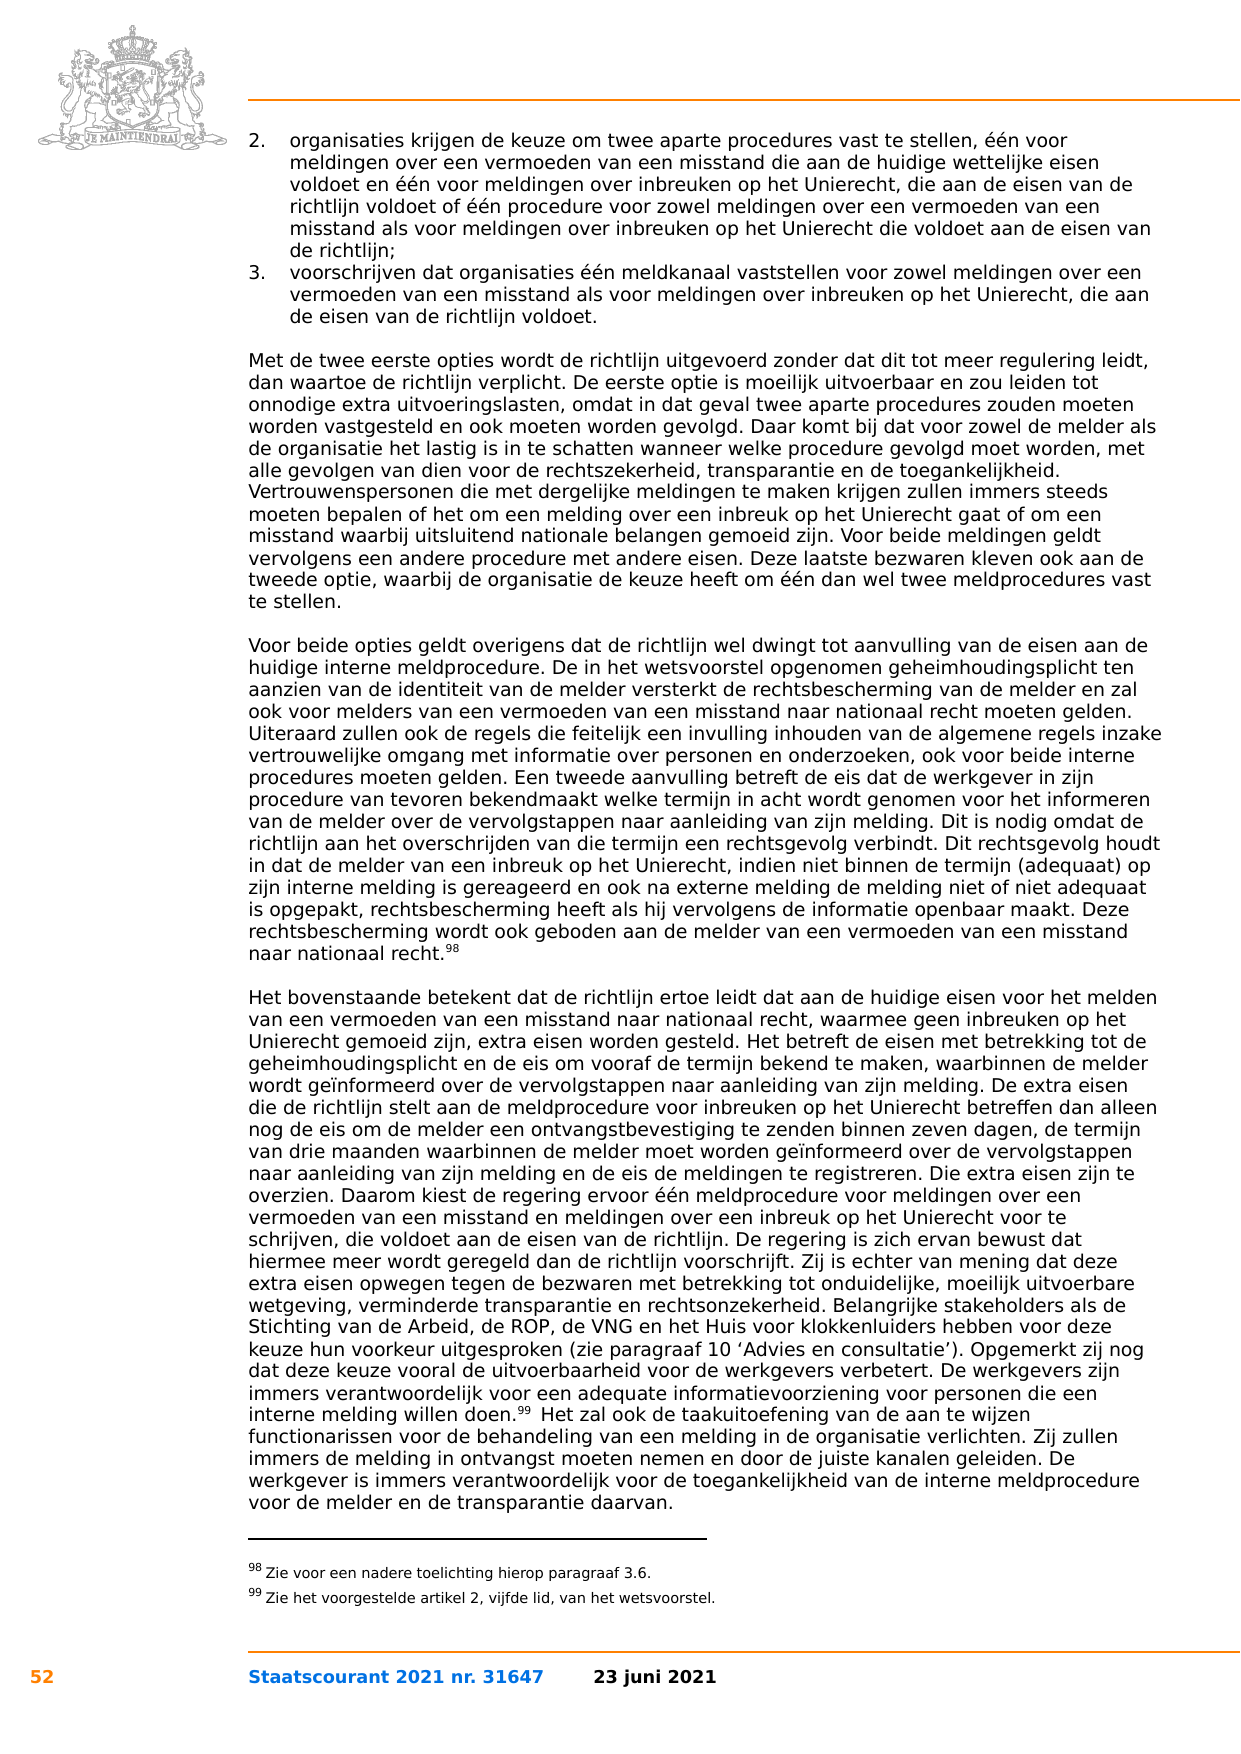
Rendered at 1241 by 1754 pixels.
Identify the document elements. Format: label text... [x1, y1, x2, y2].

text Zie voor een nadere toelichting hierop paragraaf 3.6. [248, 1561, 1163, 1583]
text Voor beide opties geldt overigens dat de richtlijn wel dwingt tot aanvulling van de eisen aan de huidige interne meldprocedure. De in het wetsvoorstel opgenomen geheimhoudingsplicht ten aanzien van de identiteit van de melder versterkt de rechtsbescherming van de melder en zal ook voor melders van een vermoeden van een misstand naar nationaal recht moeten gelden. Uiteraard zullen ook de regels die feitelijk een invulling inhouden van de algemene regels inzake vertrouwelijke omgang met informatie over personen en onderzoeken, ook voor beide interne procedures moeten gelden. Een tweede aanvulling betreft de eis dat de werkgever in zijn procedure van tevoren bekendmaakt welke termijn in acht wordt genomen voor het informeren van de melder over de vervolgstappen naar aanleiding van zijn melding. Dit is nodig omdat de richtlijn aan het overschrijden van die termijn een rechtsgevolg verbindt. Dit rechtsgevolg houdt in dat de melder van een inbreuk op het Unierecht, indien niet binnen de termijn (adequaat) op zijn interne melding is gereageerd en ook na externe melding de melding niet of niet adequaat is opgepakt, rechtsbescherming heeft als hij vervolgens de informatie openbaar maakt. Deze rechtsbescherming wordt ook geboden aan de melder van een vermoeden van een misstand naar nationaal recht. [248, 635, 1163, 965]
text 3. voorschrijven dat organisaties één meldkanaal vaststellen voor zowel meldingen over een vermoeden van een misstand als voor meldingen over inbreuken op het Unierecht, die aan de eisen van de richtlijn voldoet. [248, 262, 1163, 328]
picture [38, 25, 227, 150]
text Met de twee eerste opties wordt de richtlijn uitgevoerd zonder dat dit tot meer regulering leidt, dan waartoe de richtlijn verplicht. De eerste optie is moeilijk uitvoerbaar en zou leiden tot onnodige extra uitvoeringslasten, omdat in dat geval twee aparte procedures zouden moeten worden vastgesteld en ook moeten worden gevolgd. Daar komt bij dat voor zowel de melder als de organisatie het lastig is in te schatten wanneer welke procedure gevolgd moet worden, met alle gevolgen van dien voor de rechtszekerheid, transparantie en de toegankelijkheid. Vertrouwenspersonen die met dergelijke meldingen te maken krijgen zullen immers steeds moeten bepalen of het om een melding over een inbreuk op het Unierecht gaat of om een misstand waarbij uitsluitend nationale belangen gemoeid zijn. Voor beide meldingen geldt vervolgens een andere procedure met andere eisen. Deze laatste bezwaren kleven ook aan de tweede optie, waarbij de organisatie de keuze heeft om één dan wel twee meldprocedures vast te stellen. [248, 349, 1163, 613]
text Zie het voorgestelde artikel 2, vijfde lid, van het wetsvoorstel. [248, 1586, 1163, 1608]
text 2. organisaties krijgen de keuze om twee aparte procedures vast te stellen, één voor meldingen over een vermoeden van een misstand die aan de huidige wettelijke eisen voldoet en één voor meldingen over inbreuken op het Unierecht, die aan de eisen van de richtlijn voldoet of één procedure voor zowel meldingen over een vermoeden van een misstand als voor meldingen over inbreuken op het Unierecht die voldoet aan de eisen van de richtlijn; [248, 130, 1163, 262]
text Het bovenstaande betekent dat de richtlijn ertoe leidt dat aan de huidige eisen voor het melden van een vermoeden van een misstand naar nationaal recht, waarmee geen inbreuken op het Unierecht gemoeid zijn, extra eisen worden gesteld. Het betreft de eisen met betrekking tot de geheimhoudingsplicht en de eis om vooraf de termijn bekend te maken, waarbinnen de melder wordt geïnformeerd over de vervolgstappen naar aanleiding van zijn melding. De extra eisen die de richtlijn stelt aan de meldprocedure voor inbreuken op het Unierecht betreffen dan alleen nog de eis om de melder een ontvangstbevestiging te zenden binnen zeven dagen, de termijn van drie maanden waarbinnen de melder moet worden geïnformeerd over de vervolgstappen naar aanleiding van zijn melding en de eis de meldingen te registreren. Die extra eisen zijn te overzien. Daarom kiest de regering ervoor één meldprocedure voor meldingen over een vermoeden van een misstand en meldingen over een inbreuk op het Unierecht voor te schrijven, die voldoet aan de eisen van de richtlijn. De regering is zich ervan bewust dat hiermee meer wordt geregeld dan de richtlijn voorschrijft. Zij is echter van mening dat deze extra eisen opwegen tegen de bezwaren met betrekking tot onduidelijke, moeilijk uitvoerbare wetgeving, verminderde transparantie en rechtsonzekerheid. Belangrijke stakeholders als de Stichting van de Arbeid, de ROP, de VNG en het Huis voor klokkenluiders hebben voor deze keuze hun voorkeur uitgesproken (zie paragraaf 10 ‘Advies en consultatie’). Opgemerkt zij nog dat deze keuze vooral de uitvoerbaarheid voor de werkgevers verbetert. De werkgevers zijn immers verantwoordelijk voor een adequate informatievoorziening voor personen die een interne melding willen doen. Het zal ook de taakuitoefening van de aan te wijzen functionarissen voor de behandeling van een melding in de organisatie verlichten. Zij zullen immers de melding in ontvangst moeten nemen en door de juiste kanalen geleiden. De werkgever is immers verantwoordelijk voor de toegankelijkheid van de interne meldprocedure voor de melder en de transparantie daarvan. [248, 987, 1163, 1514]
